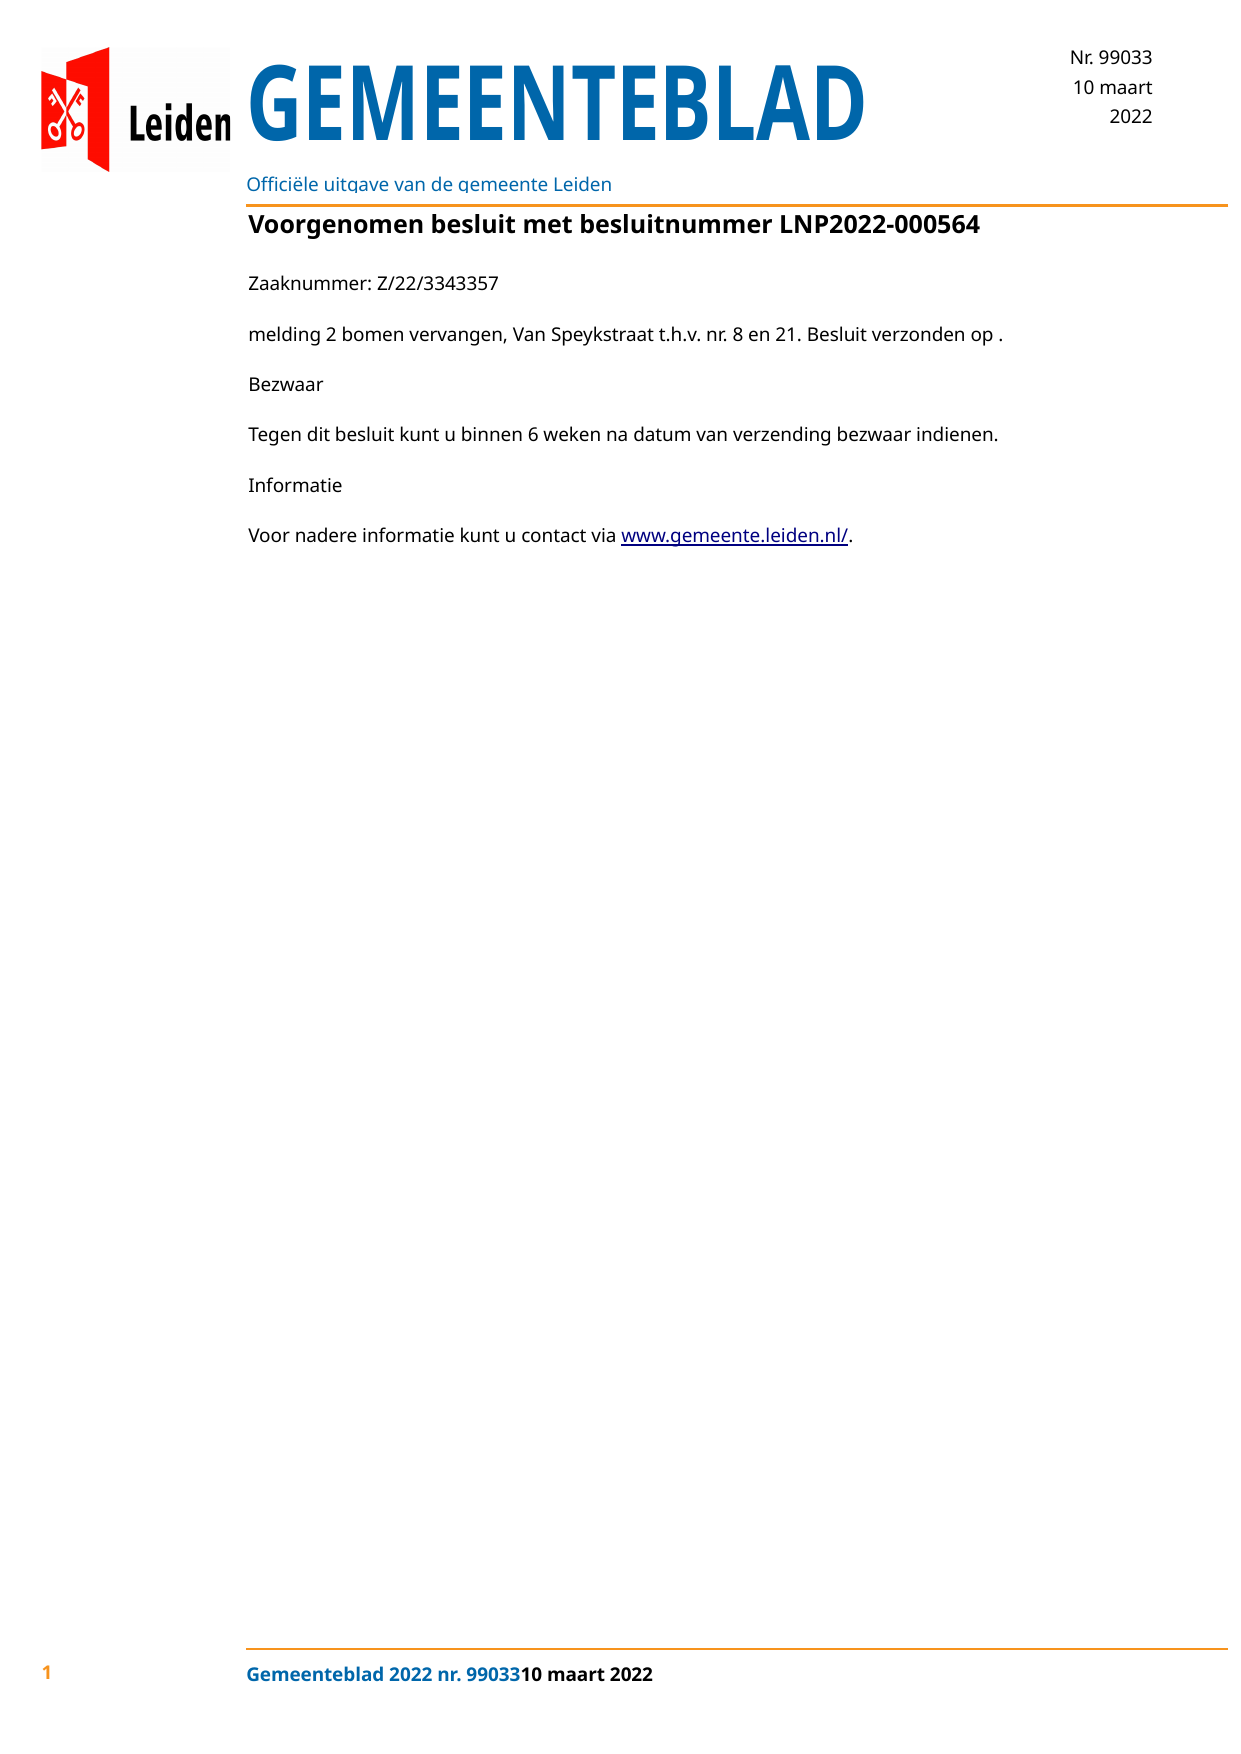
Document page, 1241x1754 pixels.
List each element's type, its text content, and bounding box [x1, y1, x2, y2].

picture [41, 47, 231, 172]
text Tegen dit besluit kunt u binnen 6 weken na datum van verzending bezwaar indienen. [248, 422, 1152, 447]
text Voor nadere informatie kunt u contact via www.gemeente.leiden.nl/. [248, 522, 1152, 548]
text Voorgenomen besluit met besluitnummer LNP2022-000564 [248, 207, 1152, 241]
text Zaaknummer: Z/22/3343357 [248, 270, 1152, 296]
text Bezwaar [248, 371, 1152, 397]
text Informatie [248, 472, 1152, 498]
text melding 2 bomen vervangen, Van Speykstraat t.h.v. nr. 8 en 21. Besluit verzonden op . [248, 321, 1152, 346]
